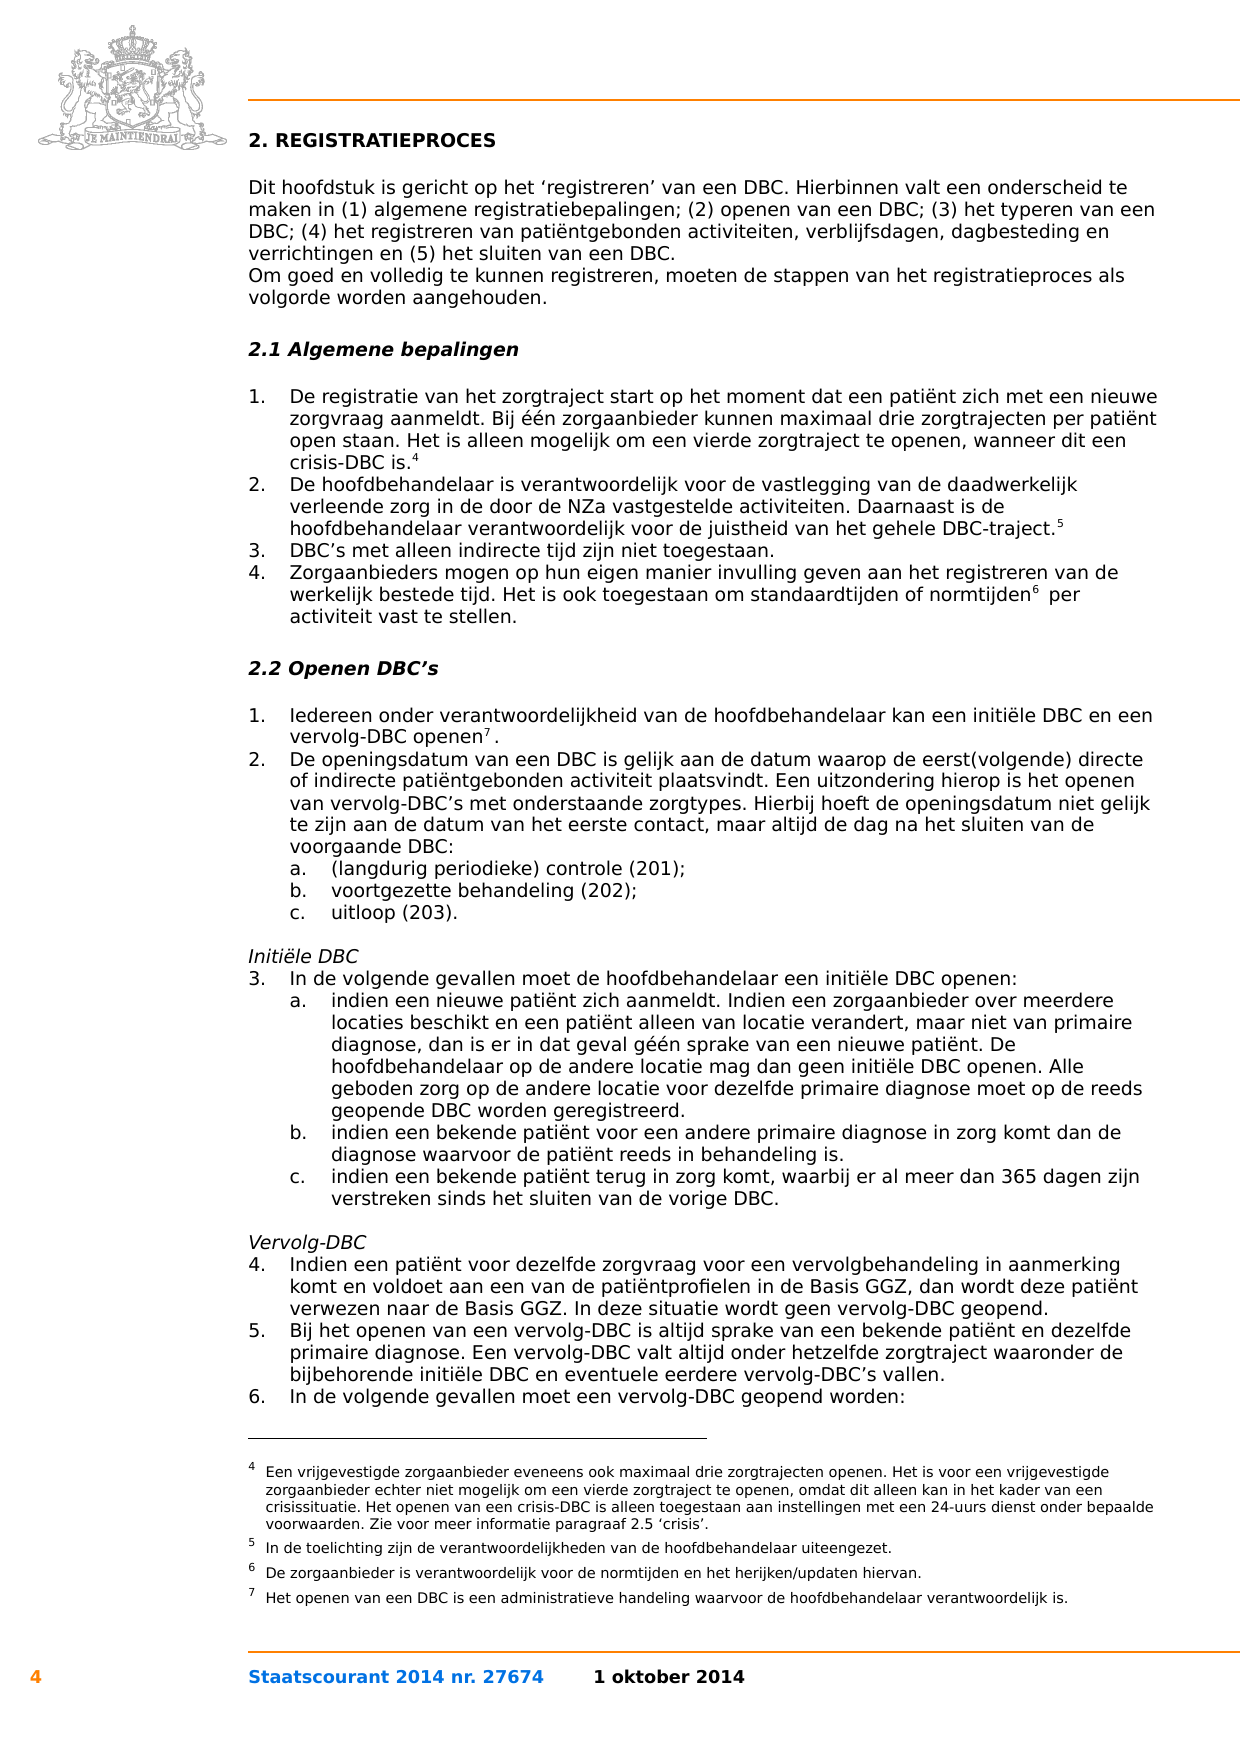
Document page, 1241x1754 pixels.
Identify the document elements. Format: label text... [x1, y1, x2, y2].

text a. indien een nieuwe patiënt zich aanmeldt. Indien een zorgaanbieder over meerdere locaties beschikt en een patiënt alleen van locatie verandert, maar niet van primaire diagnose, dan is er in dat geval géén sprake van een nieuwe patiënt. De hoofdbehandelaar op de andere locatie mag dan geen initiële DBC openen. Alle geboden zorg op de andere locatie voor dezelfde primaire diagnose moet op de reeds geopende DBC worden geregistreerd. [289, 990, 1163, 1122]
text c. indien een bekende patiënt terug in zorg komt, waarbij er al meer dan 365 dagen zijn verstreken sinds het sluiten van de vorige DBC. [289, 1166, 1163, 1210]
text 1. De registratie van het zorgtraject start op het moment dat een patiënt zich met een nieuwe zorgvraag aanmeldt. Bij één zorgaanbieder kunnen maximaal drie zorgtrajecten per patiënt open staan. Het is alleen mogelijk om een vierde zorgtraject te openen, wanneer dit een crisis-DBC is. [248, 386, 1163, 474]
text De zorgaanbieder is verantwoordelijk voor de normtijden en het herijken/updaten hiervan. [248, 1561, 1163, 1583]
text c. uitloop (203). [289, 902, 1163, 924]
text 6. In de volgende gevallen moet een vervolg-DBC geopend worden: [248, 1386, 1163, 1408]
text 4. Zorgaanbieders mogen op hun eigen manier invulling geven aan het registreren van de werkelijk bestede tijd. Het is ook toegestaan om standaardtijden of normtijden per activiteit vast te stellen. [248, 562, 1163, 627]
text 3. In de volgende gevallen moet de hoofdbehandelaar een initiële DBC openen: [248, 968, 1163, 990]
text 4. Indien een patiënt voor dezelfde zorgvraag voor een vervolgbehandeling in aanmerking komt en voldoet aan een van de patiëntprofielen in de Basis GGZ, dan wordt deze patiënt verwezen naar de Basis GGZ. In deze situatie wordt geen vervolg-DBC geopend. [248, 1254, 1163, 1320]
text 1. Iedereen onder verantwoordelijkheid van de hoofdbehandelaar kan een initiële DBC en een vervolg-DBC openen. [248, 704, 1163, 748]
text 5. Bij het openen van een vervolg-DBC is altijd sprake van een bekende patiënt en dezelfde primaire diagnose. Een vervolg-DBC valt altijd onder hetzelfde zorgtraject waaronder de bijbehorende initiële DBC en eventuele eerdere vervolg-DBC’s vallen. [248, 1320, 1163, 1386]
text 2. De openingsdatum van een DBC is gelijk aan de datum waarop de eerst(volgende) directe of indirecte patiëntgebonden activiteit plaatsvindt. Een uitzondering hierop is het openen van vervolg-DBC’s met onderstaande zorgtypes. Hierbij hoeft de openingsdatum niet gelijk te zijn aan de datum van het eerste contact, maar altijd de dag na het sluiten van de voorgaande DBC: [248, 748, 1163, 858]
text In de toelichting zijn de verantwoordelijkheden van de hoofdbehandelaar uiteengezet. [248, 1536, 1163, 1558]
text Het openen van een DBC is een administratieve handeling waarvoor de hoofdbehandelaar verantwoordelijk is. [248, 1586, 1163, 1608]
subtitle 2.2 Openen DBC’s [248, 657, 1163, 679]
text Om goed en volledig te kunnen registreren, moeten de stappen van het registratieproces als volgorde worden aangehouden. [248, 265, 1163, 309]
subtitle Initiële DBC [248, 946, 1163, 968]
text 2. De hoofdbehandelaar is verantwoordelijk voor de vastlegging van de daadwerkelijk verleende zorg in de door de NZa vastgestelde activiteiten. Daarnaast is de hoofdbehandelaar verantwoordelijk voor de juistheid van het gehele DBC-traject. [248, 474, 1163, 539]
text Dit hoofdstuk is gericht op het ‘registreren’ van een DBC. Hierbinnen valt een onderscheid te maken in (1) algemene registratiebepalingen; (2) openen van een DBC; (3) het typeren van een DBC; (4) het registreren van patiëntgebonden activiteiten, verblijfsdagen, dagbesteding en verrichtingen en (5) het sluiten van een DBC. [248, 177, 1163, 265]
picture [38, 25, 227, 150]
text a. (langdurig periodieke) controle (201); [289, 858, 1163, 880]
subtitle Vervolg-DBC [248, 1232, 1163, 1254]
text b. indien een bekende patiënt voor een andere primaire diagnose in zorg komt dan de diagnose waarvoor de patiënt reeds in behandeling is. [289, 1122, 1163, 1166]
subtitle 2.1 Algemene bepalingen [248, 339, 1163, 361]
text Een vrijgevestigde zorgaanbieder eveneens ook maximaal drie zorgtrajecten openen. Het is voor een vrijgevestigde zorgaanbieder echter niet mogelijk om een vierde zorgtraject te openen, omdat dit alleen kan in het kader van een crisissituatie. Het openen van een crisis-DBC is alleen toegestaan aan instellingen met een 24-uurs dienst onder bepaalde voorwaarden. Zie voor meer informatie paragraaf 2.5 ‘crisis’. [248, 1460, 1163, 1533]
text b. voortgezette behandeling (202); [289, 880, 1163, 902]
text 3. DBC’s met alleen indirecte tijd zijn niet toegestaan. [248, 539, 1163, 562]
subtitle 2. REGISTRATIEPROCES [248, 130, 1163, 152]
